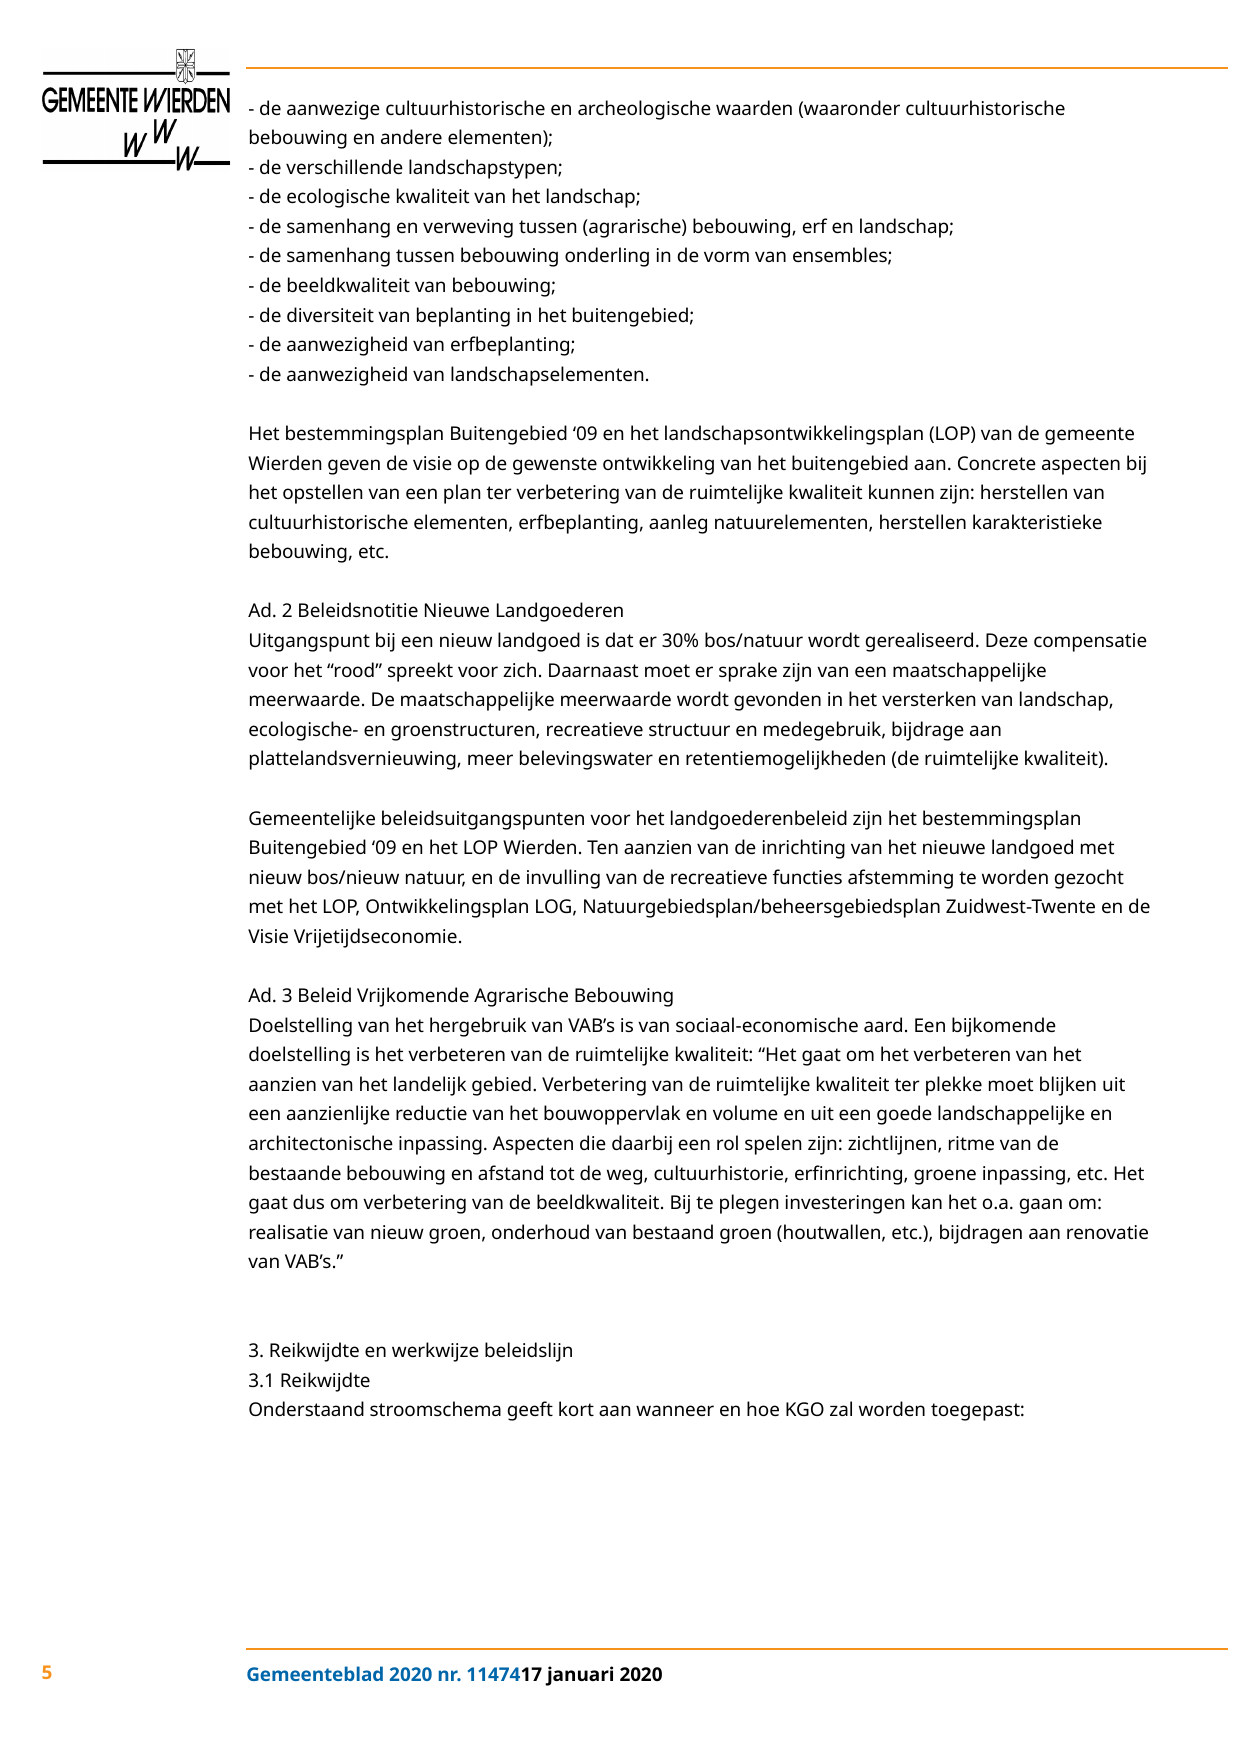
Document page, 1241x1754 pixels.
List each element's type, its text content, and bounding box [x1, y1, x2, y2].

text Doelstelling van het hergebruik van VAB’s is van sociaal-economische aard. Een bijkomende doelstelling is het verbeteren van de ruimtelijke kwaliteit: “Het gaat om het verbeteren van het aanzien van het landelijk gebied. Verbetering van de ruimtelijke kwaliteit ter plekke moet blijken uit een aanzienlijke reductie van het bouwoppervlak en volume en uit een goede landschappelijke en architectonische inpassing. Aspecten die daarbij een rol spelen zijn: zichtlijnen, ritme van de bestaande bebouwing en afstand tot de weg, cultuurhistorie, erfinrichting, groene inpassing, etc. Het gaat dus om verbetering van de beeldkwaliteit. Bij te plegen investeringen kan het o.a. gaan om: realisatie van nieuw groen, onderhoud van bestaand groen (houtwallen, etc.), bijdragen aan renovatie van VAB’s.” [248, 1012, 1152, 1274]
text 3. Reikwijdte en werkwijze beleidslijn [248, 1337, 1152, 1363]
text - de samenhang en verweving tussen (agrarische) bebouwing, erf en landschap; [248, 213, 1152, 239]
text 3.1 Reikwijdte [248, 1367, 1152, 1393]
picture [41, 47, 231, 172]
text - de ecologische kwaliteit van het landschap; [248, 183, 1152, 209]
text Gemeentelijke beleidsuitgangspunten voor het landgoederenbeleid zijn het bestemmingsplan Buitengebied ‘09 en het LOP Wierden. Ten aanzien van de inrichting van het nieuwe landgoed met nieuw bos/nieuw natuur, en de invulling van de recreatieve functies afstemming te worden gezocht met het LOP, Ontwikkelingsplan LOG, Natuurgebiedsplan/beheersgebiedsplan Zuidwest-Twente en de Visie Vrijetijdseconomie. [248, 805, 1152, 949]
text Uitgangspunt bij een nieuw landgoed is dat er 30% bos/natuur wordt gerealiseerd. Deze compensatie voor het “rood” spreekt voor zich. Daarnaast moet er sprake zijn van een maatschappelijke meerwaarde. De maatschappelijke meerwaarde wordt gevonden in het versterken van landschap, ecologische- en groenstructuren, recreatieve structuur en medegebruik, bijdrage aan plattelandsvernieuwing, meer belevingswater en retentiemogelijkheden (de ruimtelijke kwaliteit). [248, 627, 1152, 771]
text - de verschillende landschapstypen; [248, 154, 1152, 180]
text Onderstaand stroomschema geeft kort aan wanneer en hoe KGO zal worden toegepast: [248, 1396, 1152, 1422]
text - de aanwezigheid van landschapselementen. [248, 361, 1152, 387]
text - de aanwezige cultuurhistorische en archeologische waarden (waaronder cultuurhistorische bebouwing en andere elementen); [248, 95, 1152, 150]
text Het bestemmingsplan Buitengebied ‘09 en het landschapsontwikkelingsplan (LOP) van de gemeente Wierden geven de visie op de gewenste ontwikkeling van het buitengebied aan. Concrete aspecten bij het opstellen van een plan ter verbetering van de ruimtelijke kwaliteit kunnen zijn: herstellen van cultuurhistorische elementen, erfbeplanting, aanleg natuurelementen, herstellen karakteristieke bebouwing, etc. [248, 420, 1152, 564]
text Ad. 3 Beleid Vrijkomende Agrarische Bebouwing [248, 982, 1152, 1008]
text - de samenhang tussen bebouwing onderling in de vorm van ensembles; [248, 243, 1152, 268]
text - de beeldkwaliteit van bebouwing; [248, 272, 1152, 298]
text Ad. 2 Beleidsnotitie Nieuwe Landgoederen [248, 598, 1152, 623]
text - de aanwezigheid van erfbeplanting; [248, 331, 1152, 357]
text - de diversiteit van beplanting in het buitengebied; [248, 302, 1152, 328]
